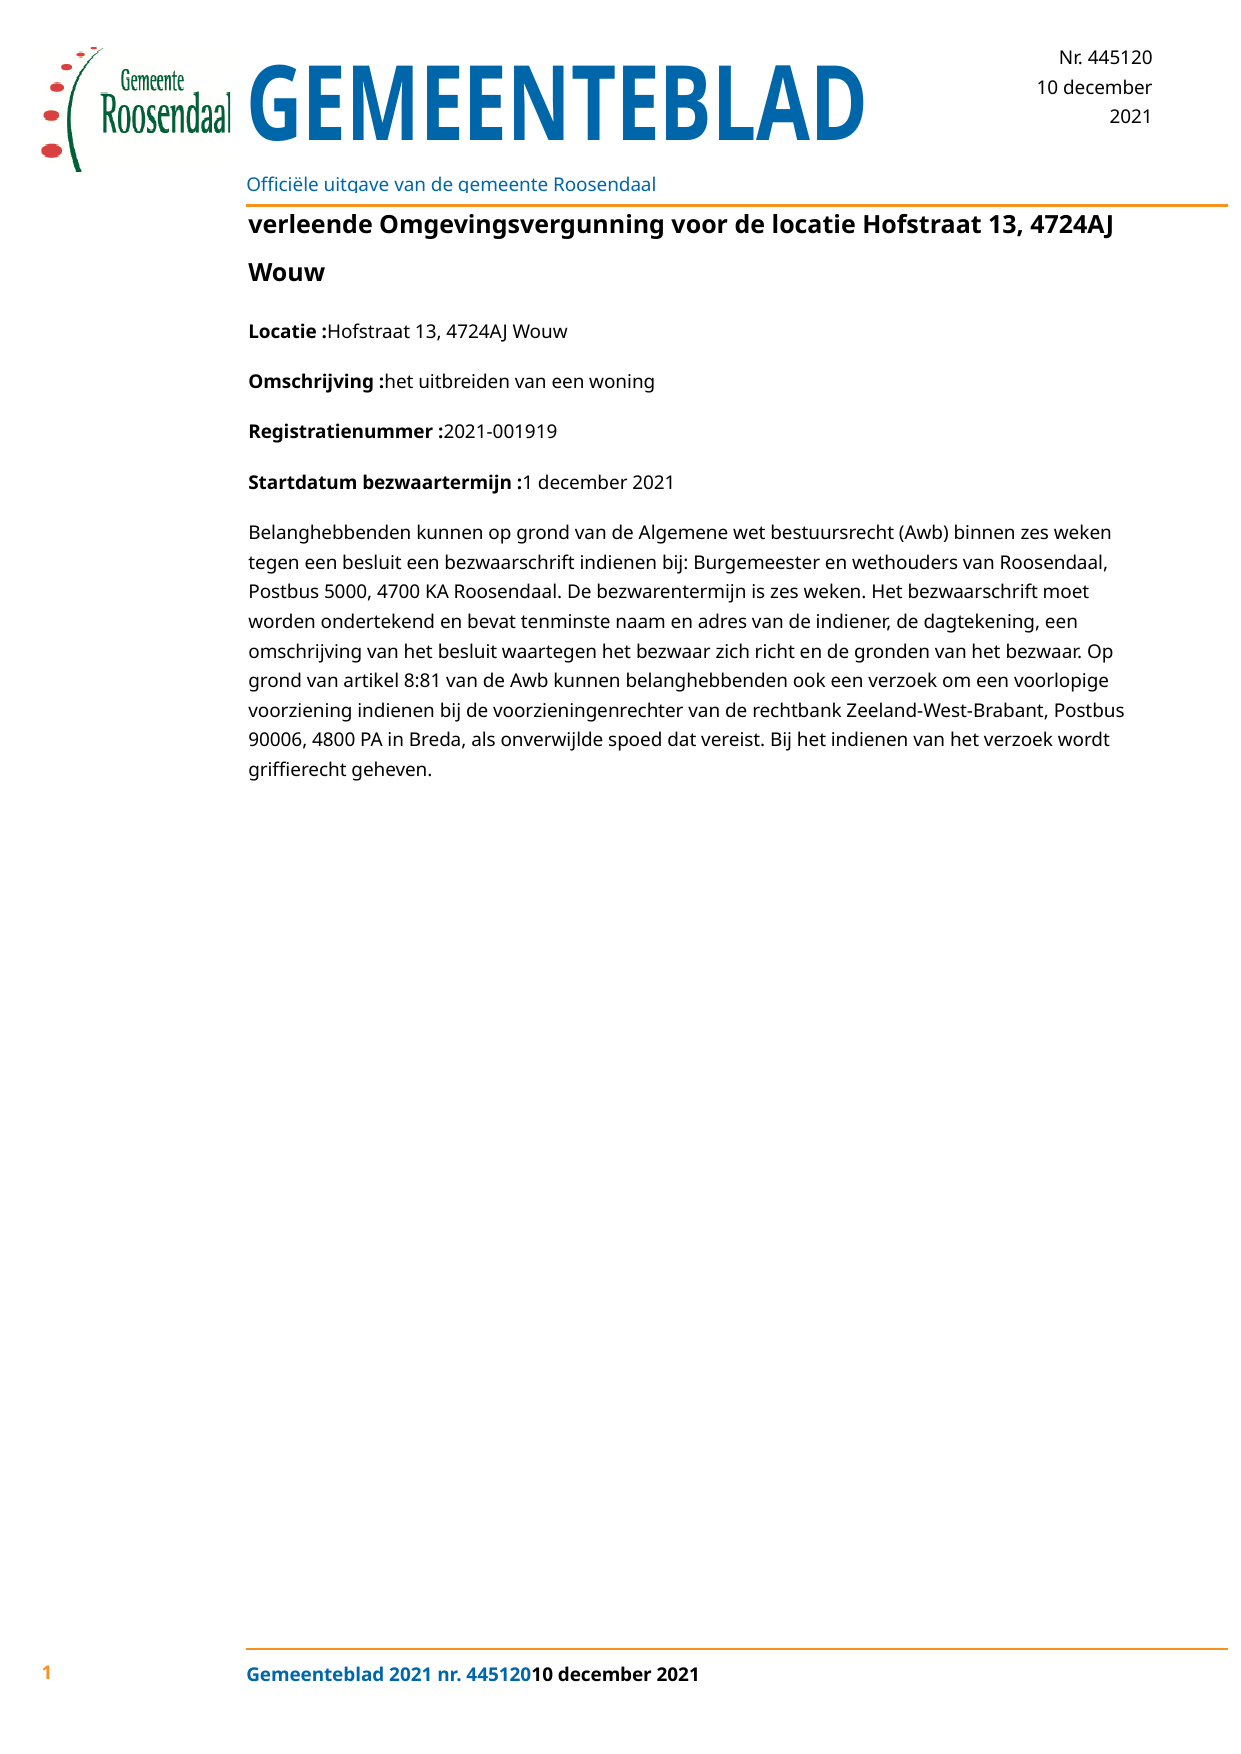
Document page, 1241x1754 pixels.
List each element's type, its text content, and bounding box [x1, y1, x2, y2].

text verleende Omgevingsvergunning voor de locatie Hofstraat 13, 4724AJ Wouw [248, 207, 1152, 288]
text Omschrijving :het uitbreiden van een woning [248, 368, 1152, 394]
picture [41, 47, 231, 172]
text Registratienummer :2021-001919 [248, 419, 1152, 444]
text Locatie :Hofstraat 13, 4724AJ Wouw [248, 318, 1152, 344]
text Startdatum bezwaartermijn :1 december 2021 [248, 469, 1152, 495]
text Belanghebbenden kunnen op grond van de Algemene wet bestuursrecht (Awb) binnen zes weken tegen een besluit een bezwaarschrift indienen bij: Burgemeester en wethouders van Roosendaal, Postbus 5000, 4700 KA Roosendaal. De bezwarentermijn is zes weken. Het bezwaarschrift moet worden ondertekend en bevat tenminste naam en adres van de indiener, de dagtekening, een omschrijving van het besluit waartegen het bezwaar zich richt en de gronden van het bezwaar. Op grond van artikel 8:81 van de Awb kunnen belanghebbenden ook een verzoek om een voorlopige voorziening indienen bij de voorzieningenrechter van de rechtbank Zeeland-West-Brabant, Postbus 90006, 4800 PA in Breda, als onverwijlde spoed dat vereist. Bij het indienen van het verzoek wordt griffierecht geheven. [248, 519, 1152, 782]
